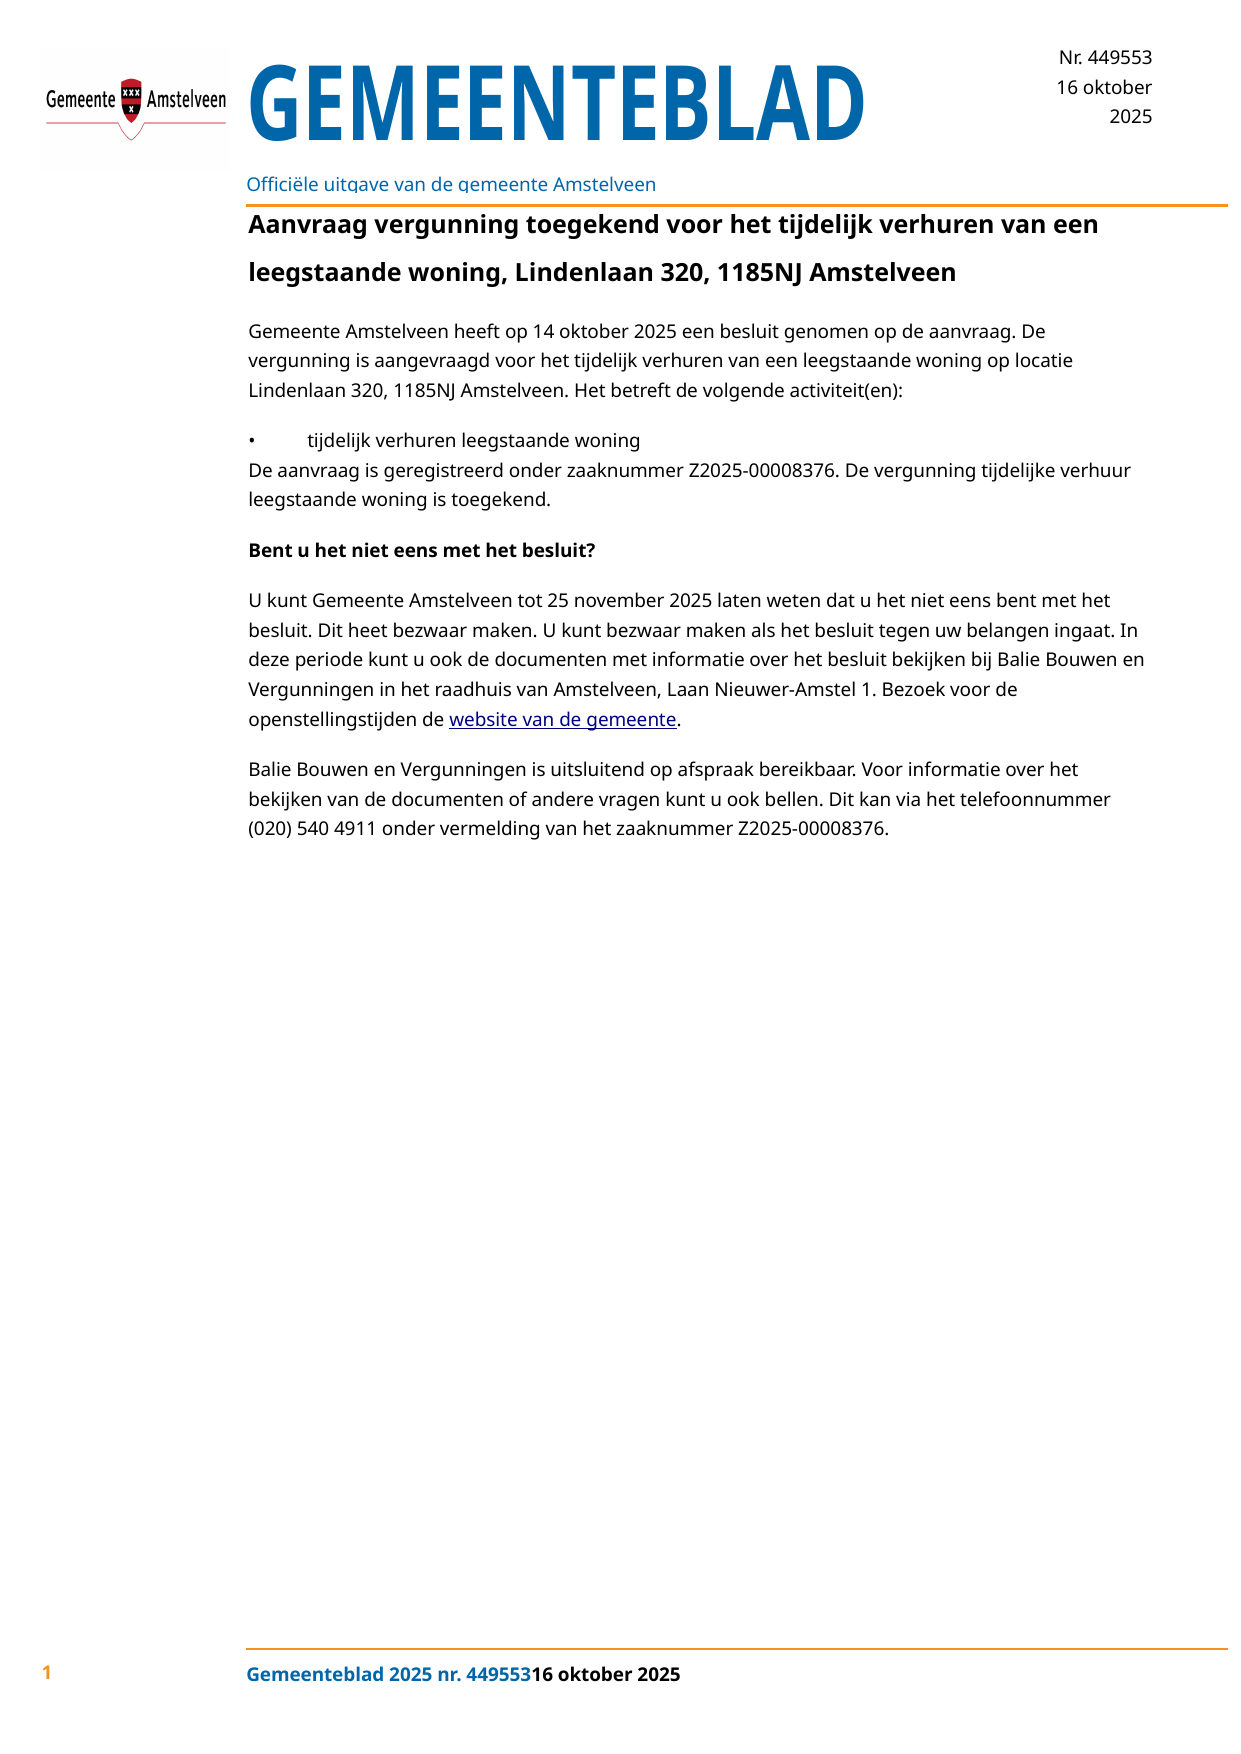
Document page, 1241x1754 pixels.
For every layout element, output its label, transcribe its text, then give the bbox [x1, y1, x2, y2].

text Balie Bouwen en Vergunningen is uitsluitend op afspraak bereikbaar. Voor informatie over het bekijken van de documenten of andere vragen kunt u ook bellen. Dit kan via het telefoonnummer (020) 540 4911 onder vermelding van het zaaknummer Z2025-00008376. [248, 756, 1152, 841]
text Gemeente Amstelveen heeft op 14 oktober 2025 een besluit genomen op de aanvraag. De vergunning is aangevraagd voor het tijdelijk verhuren van een leegstaande woning op locatie Lindenlaan 320, 1185NJ Amstelveen. Het betreft de volgende activiteit(en): [248, 318, 1152, 403]
text U kunt Gemeente Amstelveen tot 25 november 2025 laten weten dat u het niet eens bent met het besluit. Dit heet bezwaar maken. U kunt bezwaar maken als het besluit tegen uw belangen ingaat. In deze periode kunt u ook de documenten met informatie over het besluit bekijken bij Balie Bouwen en Vergunningen in het raadhuis van Amstelveen, Laan Nieuwer-Amstel 1. Bezoek voor de openstellingstijden de website van de gemeente. [248, 587, 1152, 732]
list tijdelijk verhuren leegstaande woning [248, 427, 1152, 453]
text De aanvraag is geregistreerd onder zaaknummer Z2025-00008376. De vergunning tijdelijke verhuur leegstaande woning is toegekend. [248, 457, 1152, 512]
picture [41, 47, 231, 172]
text Aanvraag vergunning toegekend voor het tijdelijk verhuren van een leegstaande woning, Lindenlaan 320, 1185NJ Amstelveen [248, 207, 1152, 288]
text Bent u het niet eens met het besluit? [248, 537, 1152, 563]
